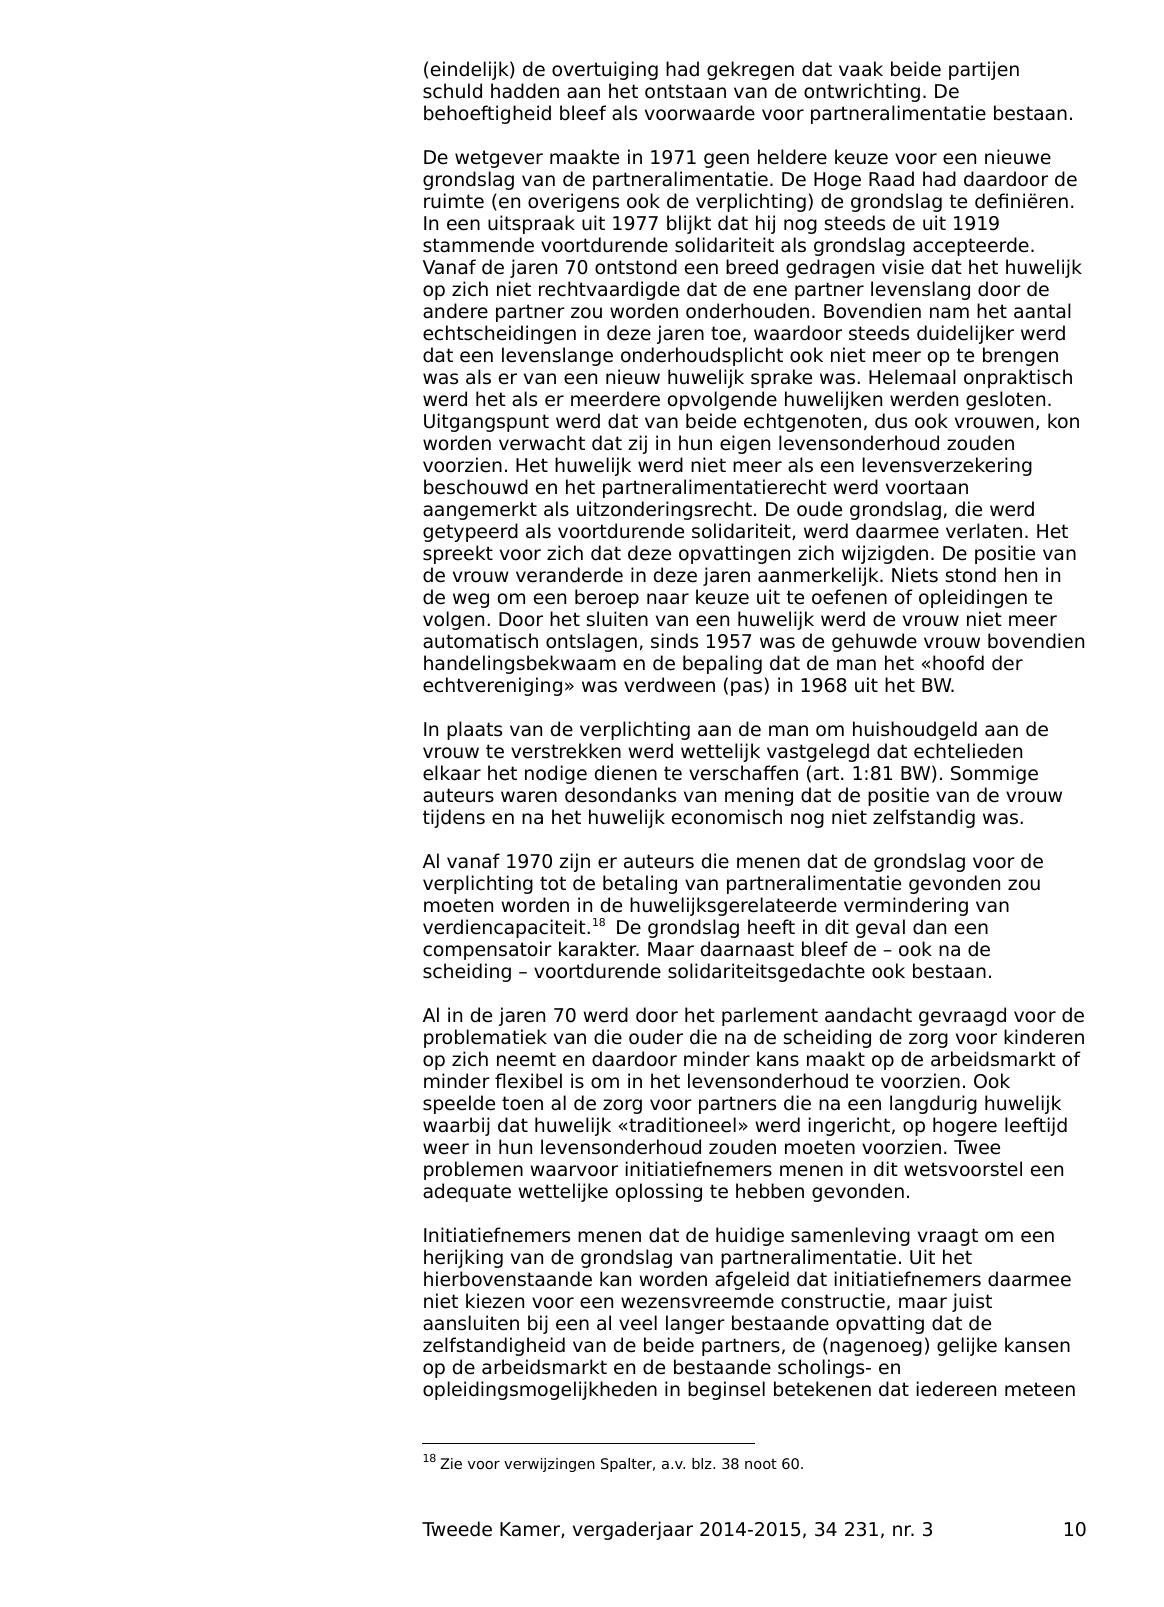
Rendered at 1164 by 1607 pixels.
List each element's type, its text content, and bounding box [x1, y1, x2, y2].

text Zie voor verwijzingen Spalter, a.v. blz. 38 noot 60. [422, 1452, 1087, 1474]
text Initiatiefnemers menen dat de huidige samenleving vraagt om een herijking van de grondslag van partneralimentatie. Uit het hierbovenstaande kan worden afgeleid dat initiatiefnemers daarmee niet kiezen voor een wezensvreemde constructie, maar juist aansluiten bij een al veel langer bestaande opvatting dat de zelfstandigheid van de beide partners, de (nagenoeg) gelijke kansen op de arbeidsmarkt en de bestaande scholings- en opleidingsmogelijkheden in beginsel betekenen dat iedereen meteen [422, 1225, 1087, 1401]
text In plaats van de verplichting aan de man om huishoudgeld aan de vrouw te verstrekken werd wettelijk vastgelegd dat echtelieden elkaar het nodige dienen te verschaffen (art. 1:81 BW). Sommige auteurs waren desondanks van mening dat de positie van de vrouw tijdens en na het huwelijk economisch nog niet zelfstandig was. [422, 719, 1087, 829]
text (eindelijk) de overtuiging had gekregen dat vaak beide partijen schuld hadden aan het ontstaan van de ontwrichting. De behoeftigheid bleef als voorwaarde voor partneralimentatie bestaan. [422, 59, 1087, 125]
text De wetgever maakte in 1971 geen heldere keuze voor een nieuwe grondslag van de partneralimentatie. De Hoge Raad had daardoor de ruimte (en overigens ook de verplichting) de grondslag te definiëren. In een uitspraak uit 1977 blijkt dat hij nog steeds de uit 1919 stammende voortdurende solidariteit als grondslag accepteerde. Vanaf de jaren 70 ontstond een breed gedragen visie dat het huwelijk op zich niet rechtvaardigde dat de ene partner levenslang door de andere partner zou worden onderhouden. Bovendien nam het aantal echtscheidingen in deze jaren toe, waardoor steeds duidelijker werd dat een levenslange onderhoudsplicht ook niet meer op te brengen was als er van een nieuw huwelijk sprake was. Helemaal onpraktisch werd het als er meerdere opvolgende huwelijken werden gesloten. Uitgangspunt werd dat van beide echtgenoten, dus ook vrouwen, kon worden verwacht dat zij in hun eigen levensonderhoud zouden voorzien. Het huwelijk werd niet meer als een levensverzekering beschouwd en het partneralimentatierecht werd voortaan aangemerkt als uitzonderingsrecht. De oude grondslag, die werd getypeerd als voortdurende solidariteit, werd daarmee verlaten. Het spreekt voor zich dat deze opvattingen zich wijzigden. De positie van de vrouw veranderde in deze jaren aanmerkelijk. Niets stond hen in de weg om een beroep naar keuze uit te oefenen of opleidingen te volgen. Door het sluiten van een huwelijk werd de vrouw niet meer automatisch ontslagen, sinds 1957 was de gehuwde vrouw bovendien handelingsbekwaam en de bepaling dat de man het «hoofd der echtvereniging» was verdween (pas) in 1968 uit het BW. [422, 147, 1087, 697]
text Al vanaf 1970 zijn er auteurs die menen dat de grondslag voor de verplichting tot de betaling van partneralimentatie gevonden zou moeten worden in de huwelijksgerelateerde vermindering van verdiencapaciteit. De grondslag heeft in dit geval dan een compensatoir karakter. Maar daarnaast bleef de – ook na de scheiding – voortdurende solidariteitsgedachte ook bestaan. [422, 851, 1087, 983]
text Al in de jaren 70 werd door het parlement aandacht gevraagd voor de problematiek van die ouder die na de scheiding de zorg voor kinderen op zich neemt en daardoor minder kans maakt op de arbeidsmarkt of minder flexibel is om in het levensonderhoud te voorzien. Ook speelde toen al de zorg voor partners die na een langdurig huwelijk waarbij dat huwelijk «traditioneel» werd ingericht, op hogere leeftijd weer in hun levensonderhoud zouden moeten voorzien. Twee problemen waarvoor initiatiefnemers menen in dit wetsvoorstel een adequate wettelijke oplossing te hebben gevonden. [422, 1005, 1087, 1203]
